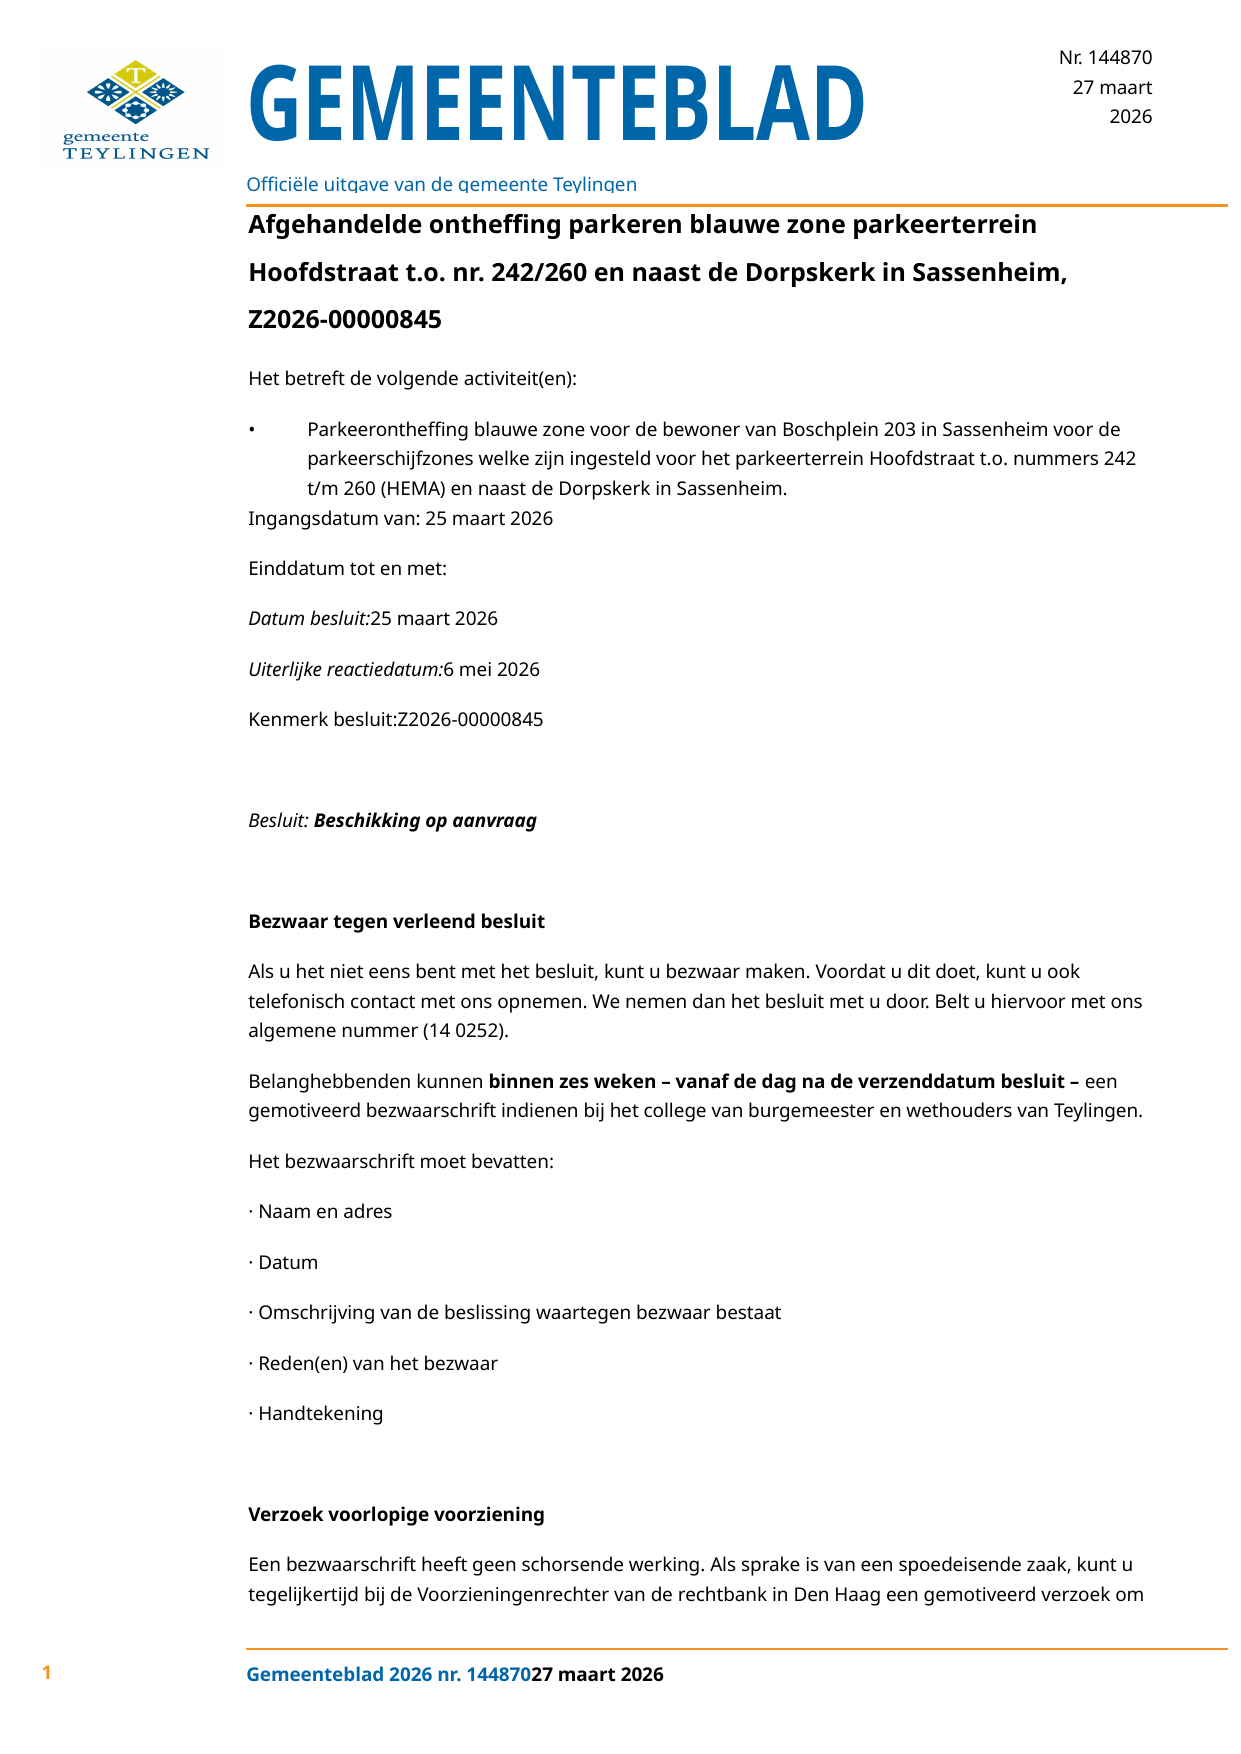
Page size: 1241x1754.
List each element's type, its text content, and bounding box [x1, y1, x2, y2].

text · Omschrijving van de beslissing waartegen bezwaar bestaat [248, 1299, 1152, 1325]
text Verzoek voorlopige voorziening [248, 1501, 1152, 1527]
text · Naam en adres [248, 1198, 1152, 1224]
text · Datum [248, 1249, 1152, 1274]
text Besluit: Beschikking op aanvraag [248, 807, 1152, 833]
picture [41, 47, 231, 172]
text Het bezwaarschrift moet bevatten: [248, 1148, 1152, 1174]
list Parkeerontheffing blauwe zone voor de bewoner van Boschplein 203 in Sassenheim voor de parkeerschijfzones welke zijn ingesteld voor het parkeerterrein Hoofdstraat t.o. nummers 242 t/m 260 (HEMA) en naast de Dorpskerk in Sassenheim. [248, 416, 1152, 501]
text Als u het niet eens bent met het besluit, kunt u bezwaar maken. Voordat u dit doet, kunt u ook telefonisch contact met ons opnemen. We nemen dan het besluit met u door. Belt u hiervoor met ons algemene nummer (14 0252). [248, 958, 1152, 1043]
text Einddatum tot en met: [248, 555, 1152, 581]
text · Handtekening [248, 1400, 1152, 1426]
text Uiterlijke reactiedatum:6 mei 2026 [248, 656, 1152, 682]
text Afgehandelde ontheffing parkeren blauwe zone parkeerterrein Hoofdstraat t.o. nr. 242/260 en naast de Dorpskerk in Sassenheim, Z2026-00000845 [248, 207, 1152, 336]
text · Reden(en) van het bezwaar [248, 1350, 1152, 1375]
text Datum besluit:25 maart 2026 [248, 606, 1152, 631]
text Belanghebbenden kunnen binnen zes weken – vanaf de dag na de verzenddatum besluit – een gemotiveerd bezwaarschrift indienen bij het college van burgemeester en wethouders van Teylingen. [248, 1068, 1152, 1123]
text Een bezwaarschrift heeft geen schorsende werking. Als sprake is van een spoedeisende zaak, kunt u tegelijkertijd bij de Voorzieningenrechter van de rechtbank in Den Haag een gemotiveerd verzoek om [248, 1551, 1152, 1607]
text Bezwaar tegen verleend besluit [248, 908, 1152, 934]
text Ingangsdatum van: 25 maart 2026 [248, 505, 1152, 530]
text Kenmerk besluit:Z2026-00000845 [248, 706, 1152, 732]
text Het betreft de volgende activiteit(en): [248, 366, 1152, 391]
